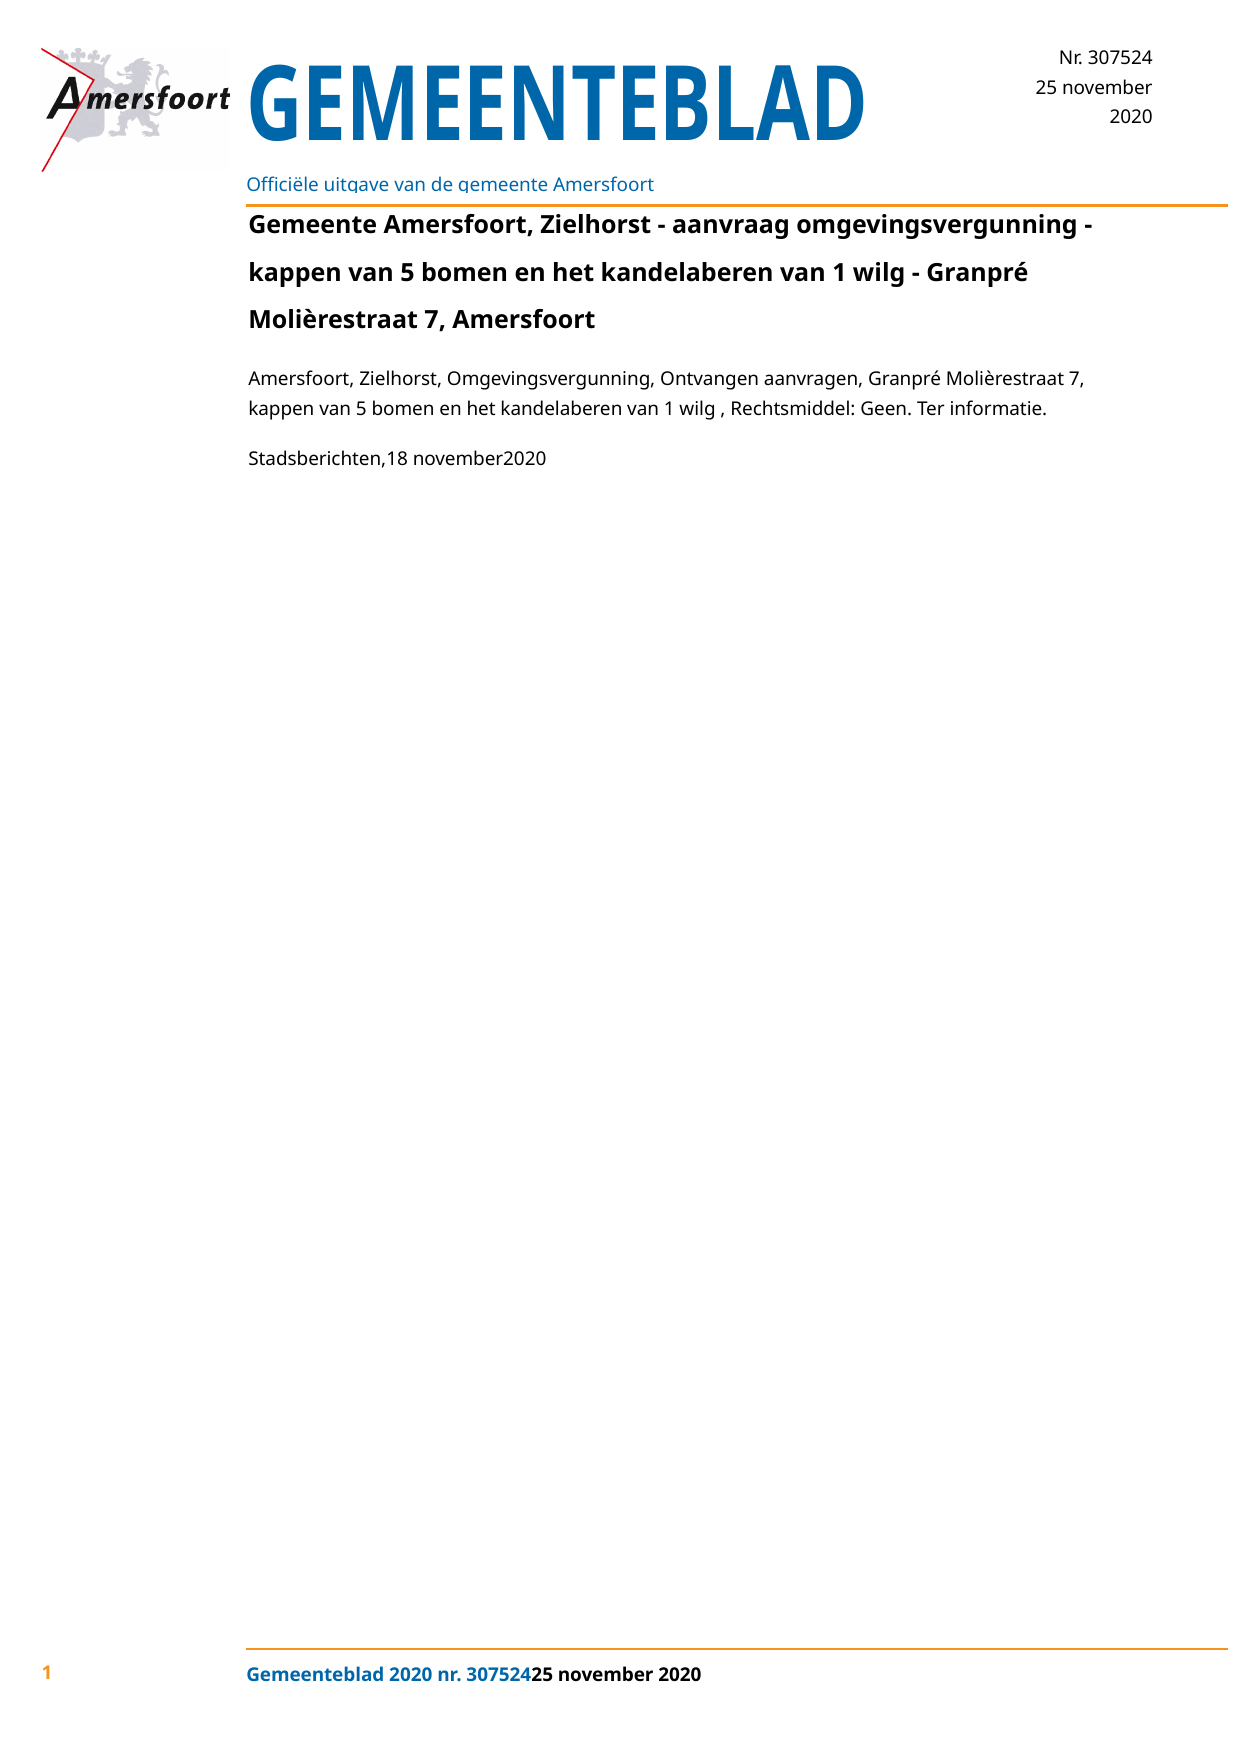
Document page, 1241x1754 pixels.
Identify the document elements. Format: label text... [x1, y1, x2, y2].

picture [41, 47, 231, 172]
text Amersfoort, Zielhorst, Omgevingsvergunning, Ontvangen aanvragen, Granpré Molièrestraat 7, kappen van 5 bomen en het kandelaberen van 1 wilg , Rechtsmiddel: Geen. Ter informatie. [248, 366, 1152, 421]
text Stadsberichten,18 november2020 [248, 446, 1152, 471]
text Gemeente Amersfoort, Zielhorst - aanvraag omgevingsvergunning - kappen van 5 bomen en het kandelaberen van 1 wilg - Granpré Molièrestraat 7, Amersfoort [248, 207, 1152, 336]
